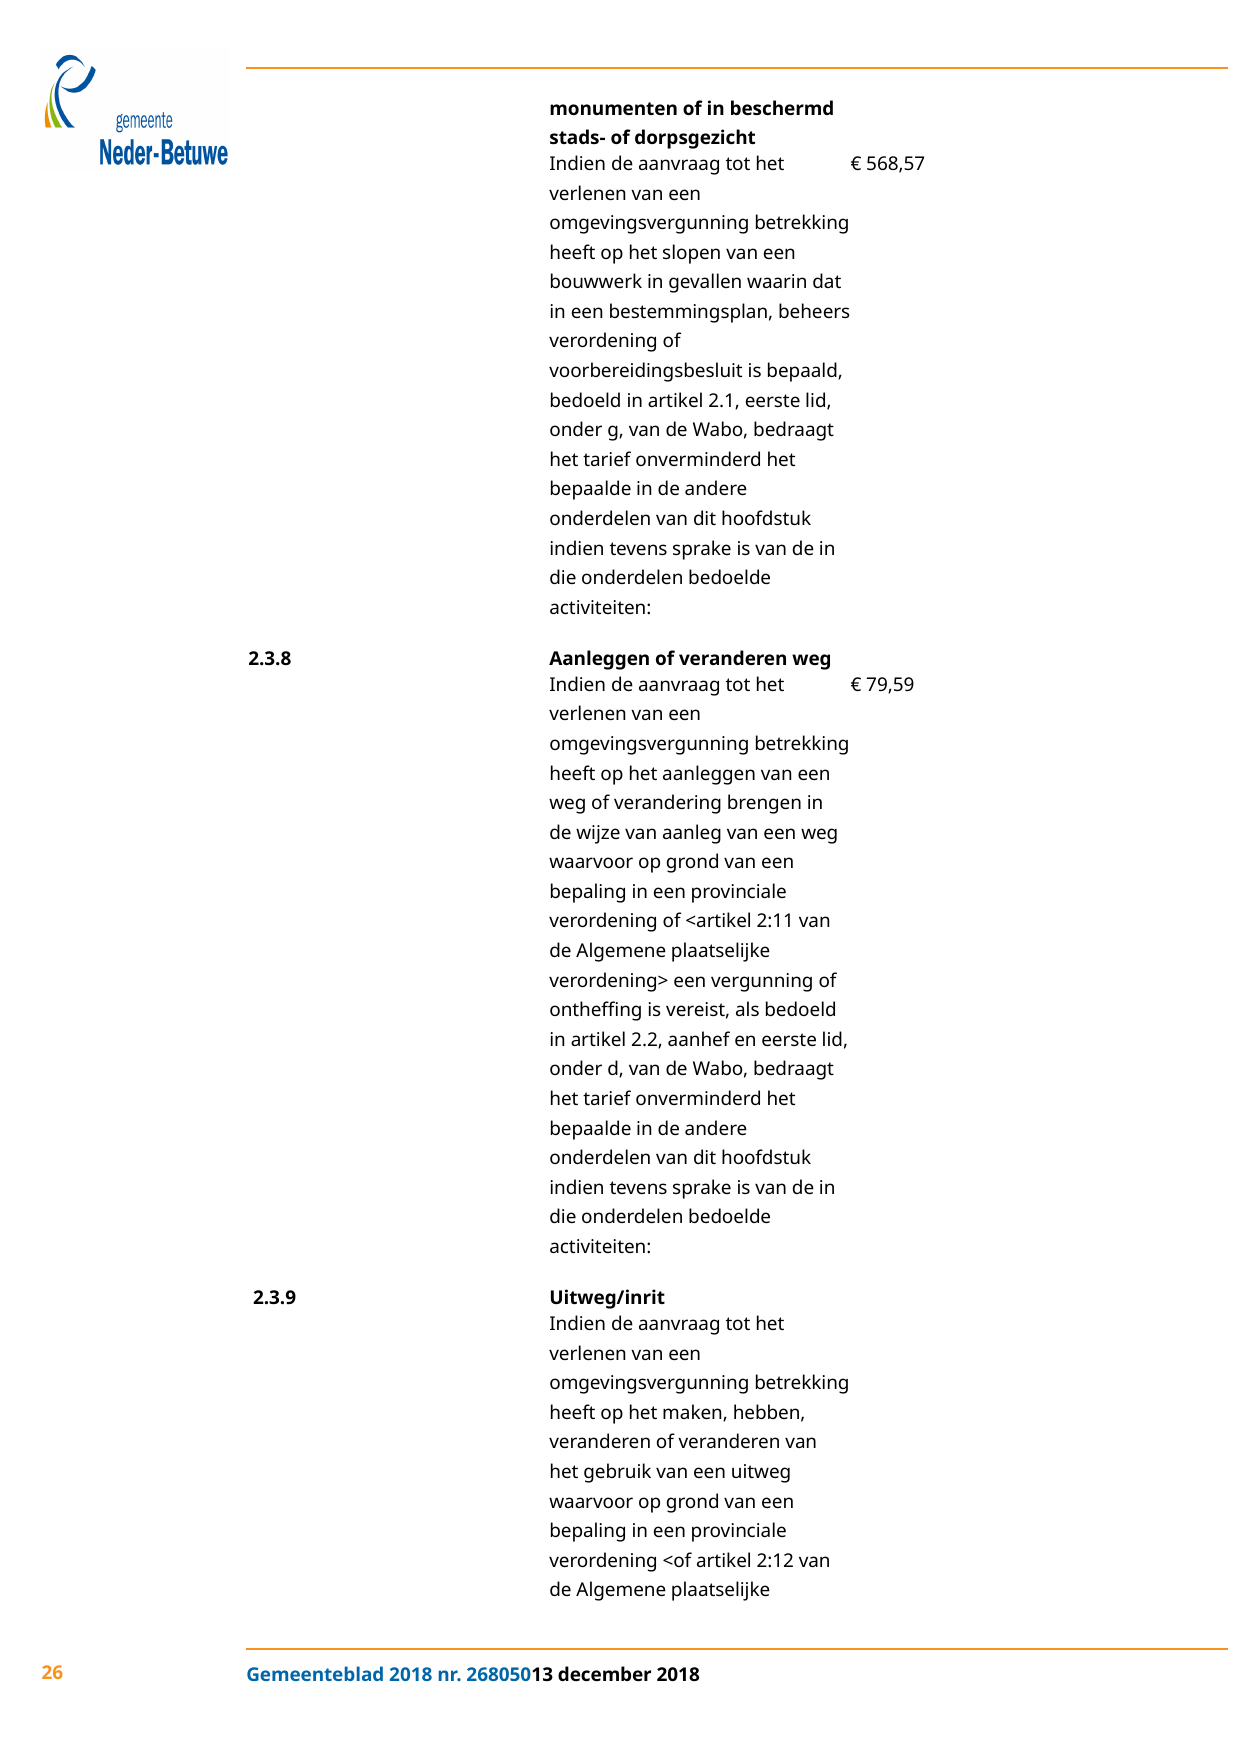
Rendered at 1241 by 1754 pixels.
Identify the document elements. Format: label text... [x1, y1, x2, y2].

table_cell monumenten of in beschermd stads- of dorpsgezicht [549, 95, 850, 150]
table_cell 2.3.8 [248, 645, 549, 671]
table_cell Indien de aanvraag tot het verlenen van een omgevingsvergunning betrekking heeft op het maken, hebben, veranderen of veranderen van het gebruik van een uitweg waarvoor op grond van een bepaling in een provinciale verordening <of artikel 2:12 van de Algemene plaatselijke [549, 1310, 850, 1602]
picture [41, 47, 231, 172]
table_cell [850, 1259, 1152, 1284]
table_cell [549, 1259, 850, 1284]
table_cell Indien de aanvraag tot het verlenen van een omgevingsvergunning betrekking heeft op het aanleggen van een weg of verandering brengen in de wijze van aanleg van een weg waarvoor op grond van een bepaling in een provinciale verordening of <artikel 2:11 van de Algemene plaatselijke verordening> een vergunning of ontheffing is vereist, als bedoeld in artikel 2.2, aanhef en eerste lid, onder d, van de Wabo, bedraagt het tarief onverminderd het bepaalde in de andere onderdelen van dit hoofdstuk indien tevens sprake is van de in die onderdelen bedoelde activiteiten: [549, 671, 850, 1259]
table_cell [248, 671, 549, 1259]
table_cell [248, 150, 549, 619]
table_cell 2.3.9 [248, 1285, 549, 1310]
table_cell € 79,59 [850, 671, 1152, 1259]
table_cell Uitweg/inrit [549, 1285, 850, 1310]
table_cell Indien de aanvraag tot het verlenen van een omgevingsvergunning betrekking heeft op het slopen van een bouwwerk in gevallen waarin dat in een bestemmingsplan, beheers verordening of voorbereidingsbesluit is bepaald, bedoeld in artikel 2.1, eerste lid, onder g, van de Wabo, bedraagt het tarief onverminderd het bepaalde in de andere onderdelen van dit hoofdstuk indien tevens sprake is van de in die onderdelen bedoelde activiteiten: [549, 150, 850, 619]
table_cell [850, 1285, 1152, 1310]
table_cell [248, 1259, 549, 1284]
table_cell [248, 1310, 549, 1602]
table_cell [850, 620, 1152, 645]
table_cell € 568,57 [850, 150, 1152, 619]
table_cell [549, 620, 850, 645]
table_cell [850, 95, 1152, 150]
table_cell Aanleggen of veranderen weg [549, 645, 850, 671]
table_cell [248, 95, 549, 150]
table_cell [248, 620, 549, 645]
table_cell [850, 1310, 1152, 1602]
table_cell [850, 645, 1152, 671]
